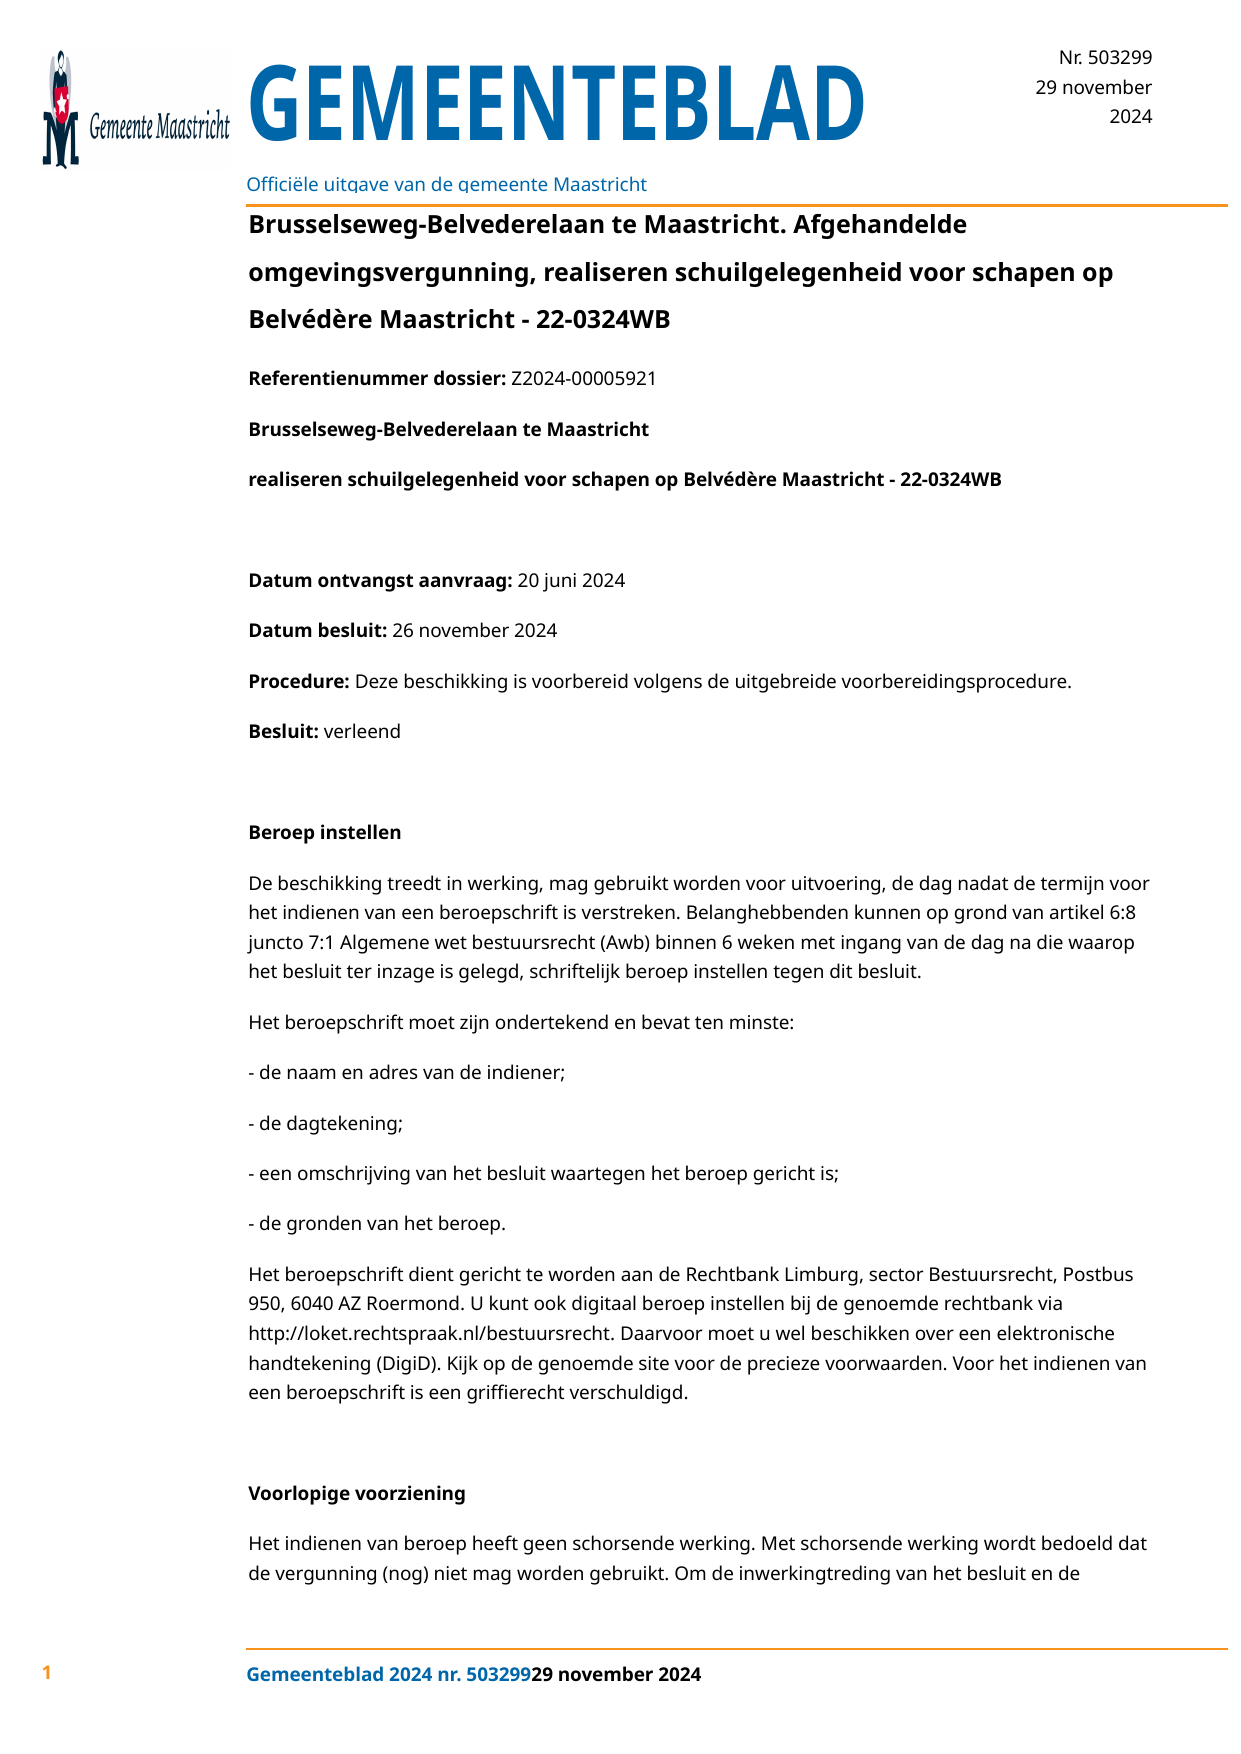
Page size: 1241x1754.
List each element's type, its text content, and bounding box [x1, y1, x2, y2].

text De beschikking treedt in werking, mag gebruikt worden voor uitvoering, de dag nadat de termijn voor het indienen van een beroepschrift is verstreken. Belanghebbenden kunnen op grond van artikel 6:8 juncto 7:1 Algemene wet bestuursrecht (Awb) binnen 6 weken met ingang van de dag na die waarop het besluit ter inzage is gelegd, schriftelijk beroep instellen tegen dit besluit. [248, 870, 1152, 984]
text Het beroepschrift dient gericht te worden aan de Rechtbank Limburg, sector Bestuursrecht, Postbus 950, 6040 AZ Roermond. U kunt ook digitaal beroep instellen bij de genoemde rechtbank via http://loket.rechtspraak.nl/bestuursrecht. Daarvoor moet u wel beschikken over een elektronische handtekening (DigiD). Kijk op de genoemde site voor de precieze voorwaarden. Voor het indienen van een beroepschrift is een griffierecht verschuldigd. [248, 1261, 1152, 1405]
text - de dagtekening; [248, 1110, 1152, 1135]
text Datum ontvangst aanvraag: 20 juni 2024 [248, 567, 1152, 593]
text - de gronden van het beroep. [248, 1211, 1152, 1236]
picture [41, 47, 231, 172]
text Procedure: Deze beschikking is voorbereid volgens de uitgebreide voorbereidingsprocedure. [248, 668, 1152, 694]
text Het indienen van beroep heeft geen schorsende werking. Met schorsende werking wordt bedoeld dat de vergunning (nog) niet mag worden gebruikt. Om de inwerkingtreding van het besluit en de [248, 1531, 1152, 1586]
text Referentienummer dossier: Z2024-00005921 [248, 366, 1152, 391]
text realiseren schuilgelegenheid voor schapen op Belvédère Maastricht - 22-0324WB [248, 466, 1152, 492]
text Beroep instellen [248, 819, 1152, 845]
text Voorlopige voorziening [248, 1480, 1152, 1506]
text Brusselseweg-Belvederelaan te Maastricht. Afgehandelde omgevingsvergunning, realiseren schuilgelegenheid voor schapen op Belvédère Maastricht - 22-0324WB [248, 207, 1152, 336]
text Datum besluit: 26 november 2024 [248, 618, 1152, 643]
text - de naam en adres van de indiener; [248, 1059, 1152, 1085]
text - een omschrijving van het besluit waartegen het beroep gericht is; [248, 1160, 1152, 1186]
text Het beroepschrift moet zijn ondertekend en bevat ten minste: [248, 1009, 1152, 1034]
text Brusselseweg-Belvederelaan te Maastricht [248, 416, 1152, 442]
text Besluit: verleend [248, 718, 1152, 744]
